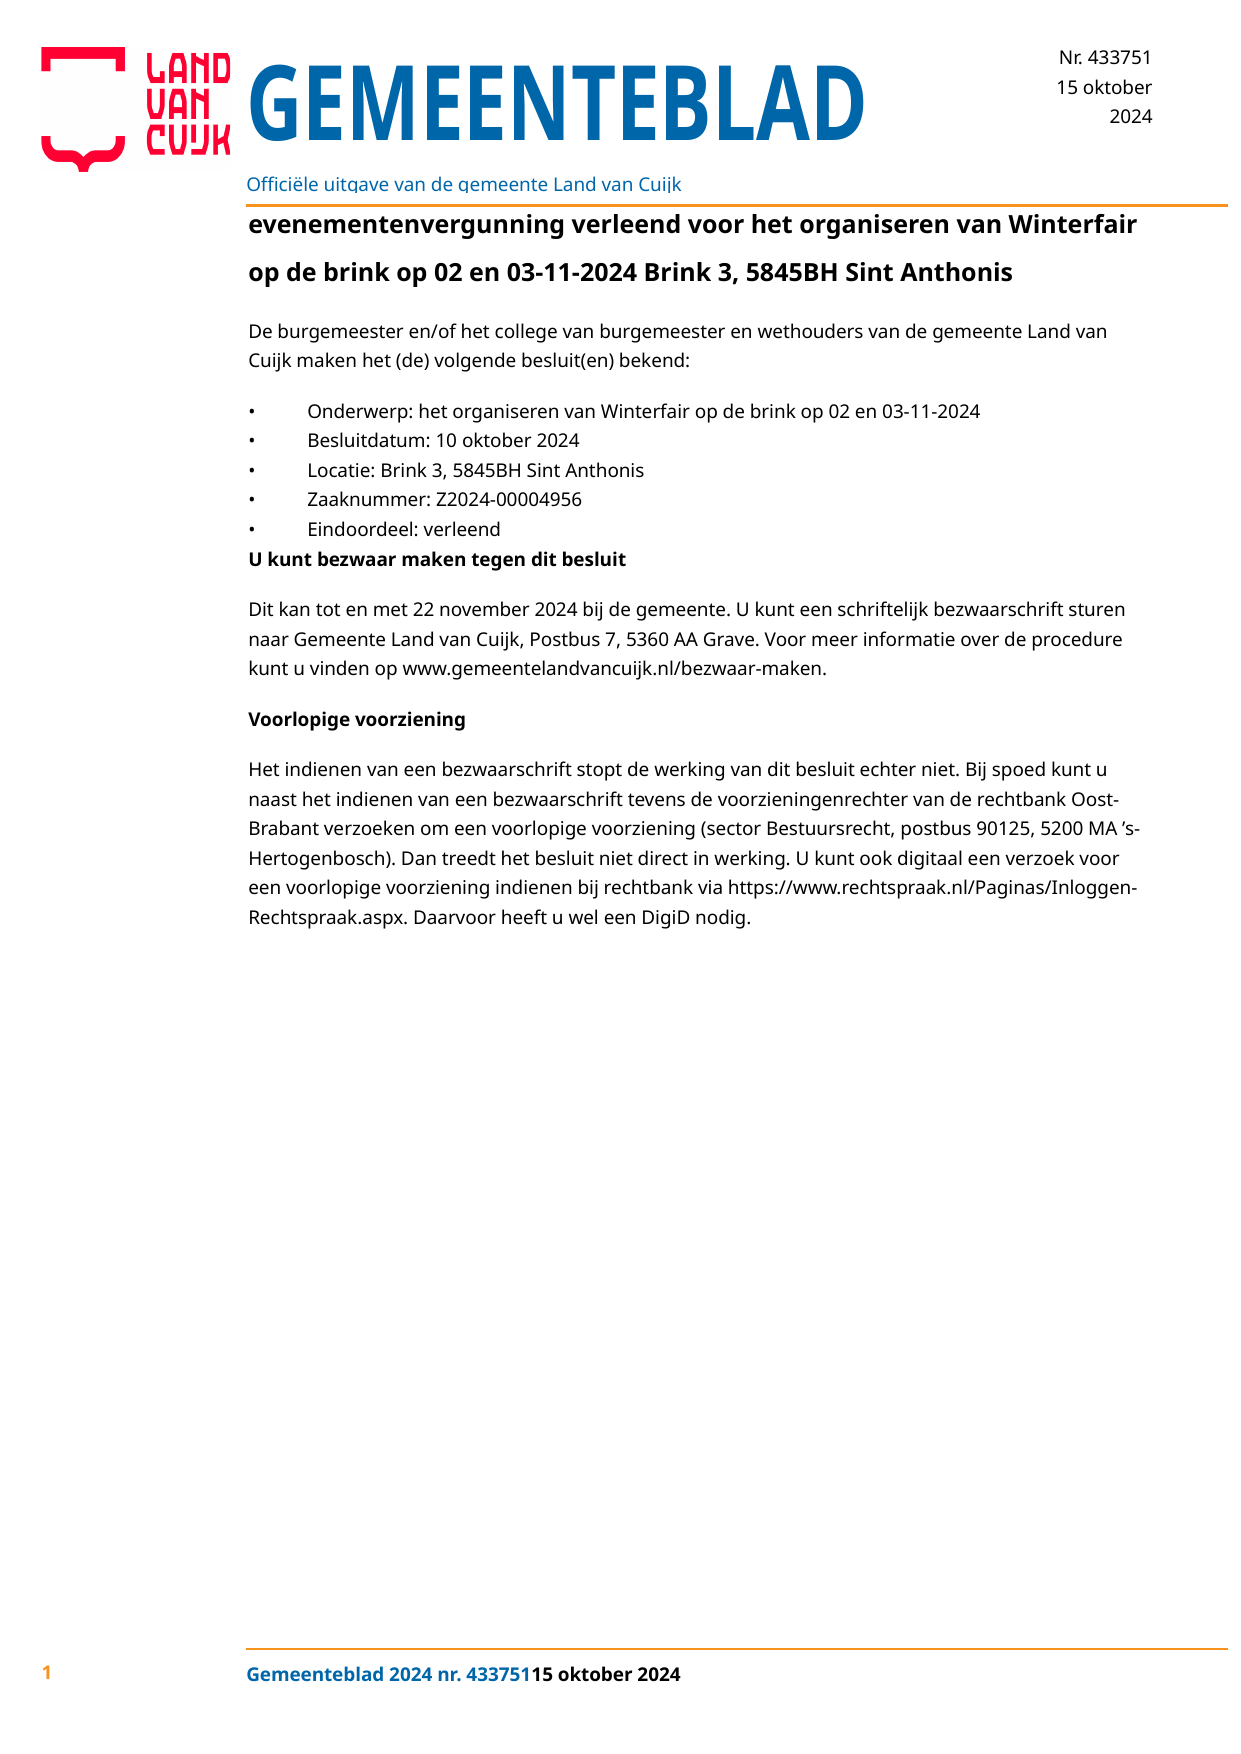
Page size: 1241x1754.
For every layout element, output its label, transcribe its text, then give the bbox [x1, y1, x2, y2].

picture [41, 47, 231, 172]
list Zaaknummer: Z2024-00004956 [248, 487, 1152, 512]
text U kunt bezwaar maken tegen dit besluit [248, 546, 1152, 572]
list Onderwerp: het organiseren van Winterfair op de brink op 02 en 03-11-2024 [248, 398, 1152, 424]
text evenementenvergunning verleend voor het organiseren van Winterfair op de brink op 02 en 03-11-2024 Brink 3, 5845BH Sint Anthonis [248, 207, 1152, 288]
text Het indienen van een bezwaarschrift stopt de werking van dit besluit echter niet. Bij spoed kunt u naast het indienen van een bezwaarschrift tevens de voorzieningenrechter van de rechtbank Oost-Brabant verzoeken om een voorlopige voorziening (sector Bestuursrecht, postbus 90125, 5200 MA ’s-Hertogenbosch). Dan treedt het besluit niet direct in werking. U kunt ook digitaal een verzoek voor een voorlopige voorziening indienen bij rechtbank via https://www.rechtspraak.nl/Paginas/Inloggen-Rechtspraak.aspx. Daarvoor heeft u wel een DigiD nodig. [248, 756, 1152, 930]
text De burgemeester en/of het college van burgemeester en wethouders van de gemeente Land van Cuijk maken het (de) volgende besluit(en) bekend: [248, 318, 1152, 373]
text Dit kan tot en met 22 november 2024 bij de gemeente. U kunt een schriftelijk bezwaarschrift sturen naar Gemeente Land van Cuijk, Postbus 7, 5360 AA Grave. Voor meer informatie over de procedure kunt u vinden op www.gemeentelandvancuijk.nl/bezwaar-maken. [248, 596, 1152, 681]
list Besluitdatum: 10 oktober 2024 [248, 427, 1152, 453]
list Eindoordeel: verleend [248, 516, 1152, 542]
list Locatie: Brink 3, 5845BH Sint Anthonis [248, 457, 1152, 483]
text Voorlopige voorziening [248, 706, 1152, 732]
